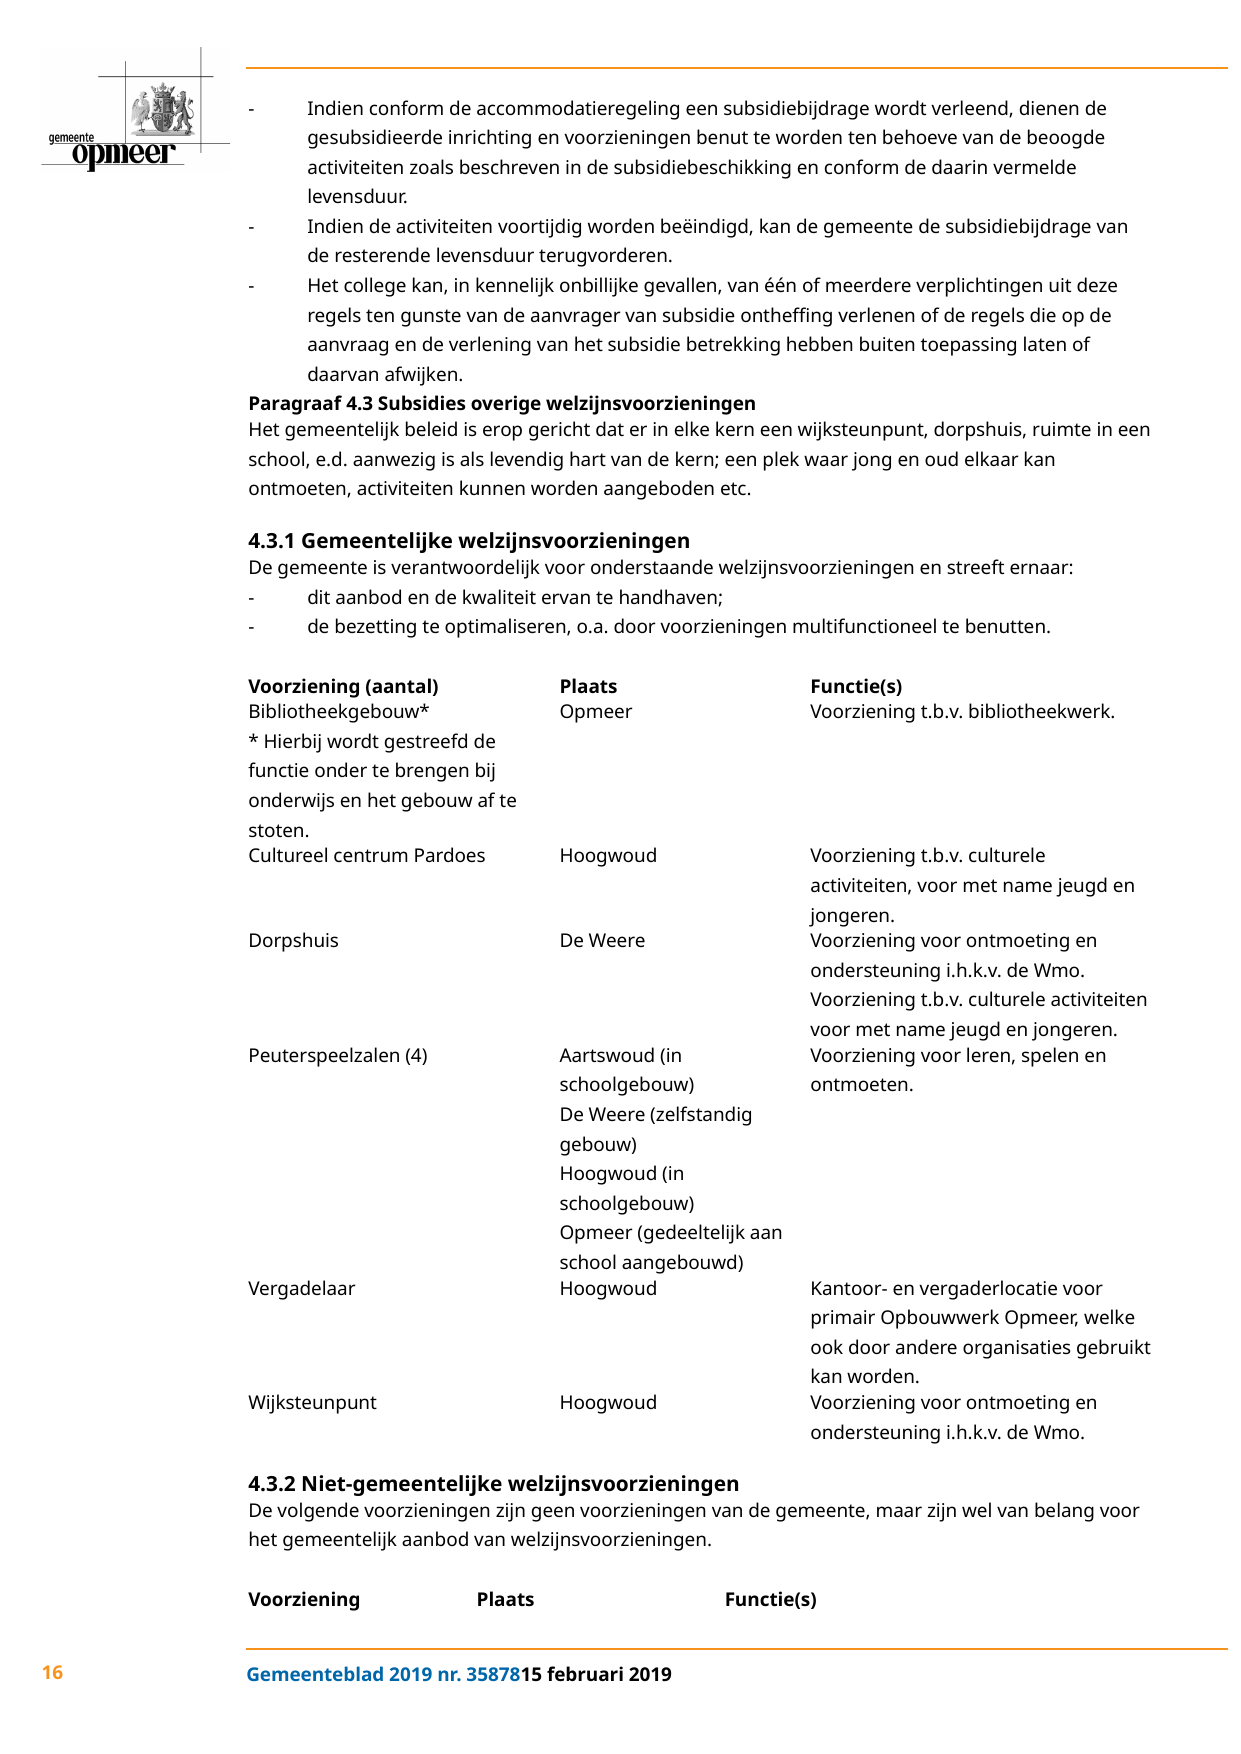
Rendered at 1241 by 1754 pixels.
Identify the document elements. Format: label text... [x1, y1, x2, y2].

table_cell Kantoor- en vergaderlocatie voor primair Opbouwwerk Opmeer, welke ook door andere organisaties gebruikt kan worden. [810, 1275, 1152, 1389]
text Paragraaf 4.3 Subsidies overige welzijnsvoorzieningen [248, 391, 1152, 416]
list Indien de activiteiten voortijdig worden beëindigd, kan de gemeente de subsidiebijdrage van de resterende levensduur terugvorderen. [248, 213, 1152, 268]
text 4.3.2 Niet-gemeentelijke welzijnsvoorzieningen [248, 1469, 1152, 1497]
table_cell Voorziening voor ontmoeting en ondersteuning i.h.k.v. de Wmo. Voorziening t.b.v. culturele activiteiten voor met name jeugd en jongeren. [810, 928, 1152, 1042]
table_cell Voorziening voor leren, spelen en ontmoeten. [810, 1042, 1152, 1275]
list dit aanbod en de kwaliteit ervan te handhaven; [248, 584, 1152, 610]
table_cell De Weere [559, 928, 810, 1042]
text Het gemeentelijk beleid is erop gericht dat er in elke kern een wijksteunpunt, dorpshuis, ruimte in een school, e.d. aanwezig is als levendig hart van de kern; een plek waar jong en oud elkaar kan ontmoeten, activiteiten kunnen worden aangeboden etc. [248, 416, 1152, 501]
table_cell Hoogwoud [559, 1389, 810, 1444]
table_cell Voorziening t.b.v. bibliotheekwerk. [810, 699, 1152, 843]
list de bezetting te optimaliseren, o.a. door voorzieningen multifunctioneel te benutten. [248, 613, 1152, 639]
table_cell Hoogwoud [559, 1275, 810, 1389]
table_cell Voorziening t.b.v. culturele activiteiten, voor met name jeugd en jongeren. [810, 843, 1152, 927]
table_cell Peuterspeelzalen (4) [248, 1042, 559, 1275]
table_cell Dorpshuis [248, 928, 559, 1042]
table_cell Vergadelaar [248, 1275, 559, 1389]
text De volgende voorzieningen zijn geen voorzieningen van de gemeente, maar zijn wel van belang voor het gemeentelijk aanbod van welzijnsvoorzieningen. [248, 1497, 1152, 1552]
table_header Plaats [559, 673, 810, 698]
table_header Functie(s) [810, 673, 1152, 698]
table_header Plaats [476, 1586, 724, 1612]
table_cell Opmeer [559, 699, 810, 843]
list Het college kan, in kennelijk onbillijke gevallen, van één of meerdere verplichtingen uit deze regels ten gunste van de aanvrager van subsidie ontheffing verlenen of de regels die op de aanvraag en de verlening van het subsidie betrekking hebben buiten toepassing laten of daarvan afwijken. [248, 272, 1152, 387]
list Indien conform de accommodatieregeling een subsidiebijdrage wordt verleend, dienen de gesubsidieerde inrichting en voorzieningen benut te worden ten behoeve van de beoogde activiteiten zoals beschreven in de subsidiebeschikking en conform de daarin vermelde levensduur. [248, 95, 1152, 209]
picture [41, 47, 231, 172]
table_cell Voorziening voor ontmoeting en ondersteuning i.h.k.v. de Wmo. [810, 1389, 1152, 1444]
table_header Voorziening [248, 1586, 476, 1612]
table_cell Wijksteunpunt [248, 1389, 559, 1444]
text De gemeente is verantwoordelijk voor onderstaande welzijnsvoorzieningen en streeft ernaar: [248, 554, 1152, 580]
table_cell Cultureel centrum Pardoes [248, 843, 559, 927]
table_header Voorziening (aantal) [248, 673, 559, 698]
table_cell Aartswoud (in schoolgebouw) De Weere (zelfstandig gebouw) Hoogwoud (in schoolgebouw) Opmeer (gedeeltelijk aan school aangebouwd) [559, 1042, 810, 1275]
text 4.3.1 Gemeentelijke welzijnsvoorzieningen [248, 526, 1152, 554]
table_cell Hoogwoud [559, 843, 810, 927]
table_header Functie(s) [725, 1586, 1152, 1612]
table_cell Bibliotheekgebouw* * Hierbij wordt gestreefd de functie onder te brengen bij onderwijs en het gebouw af te stoten. [248, 699, 559, 843]
